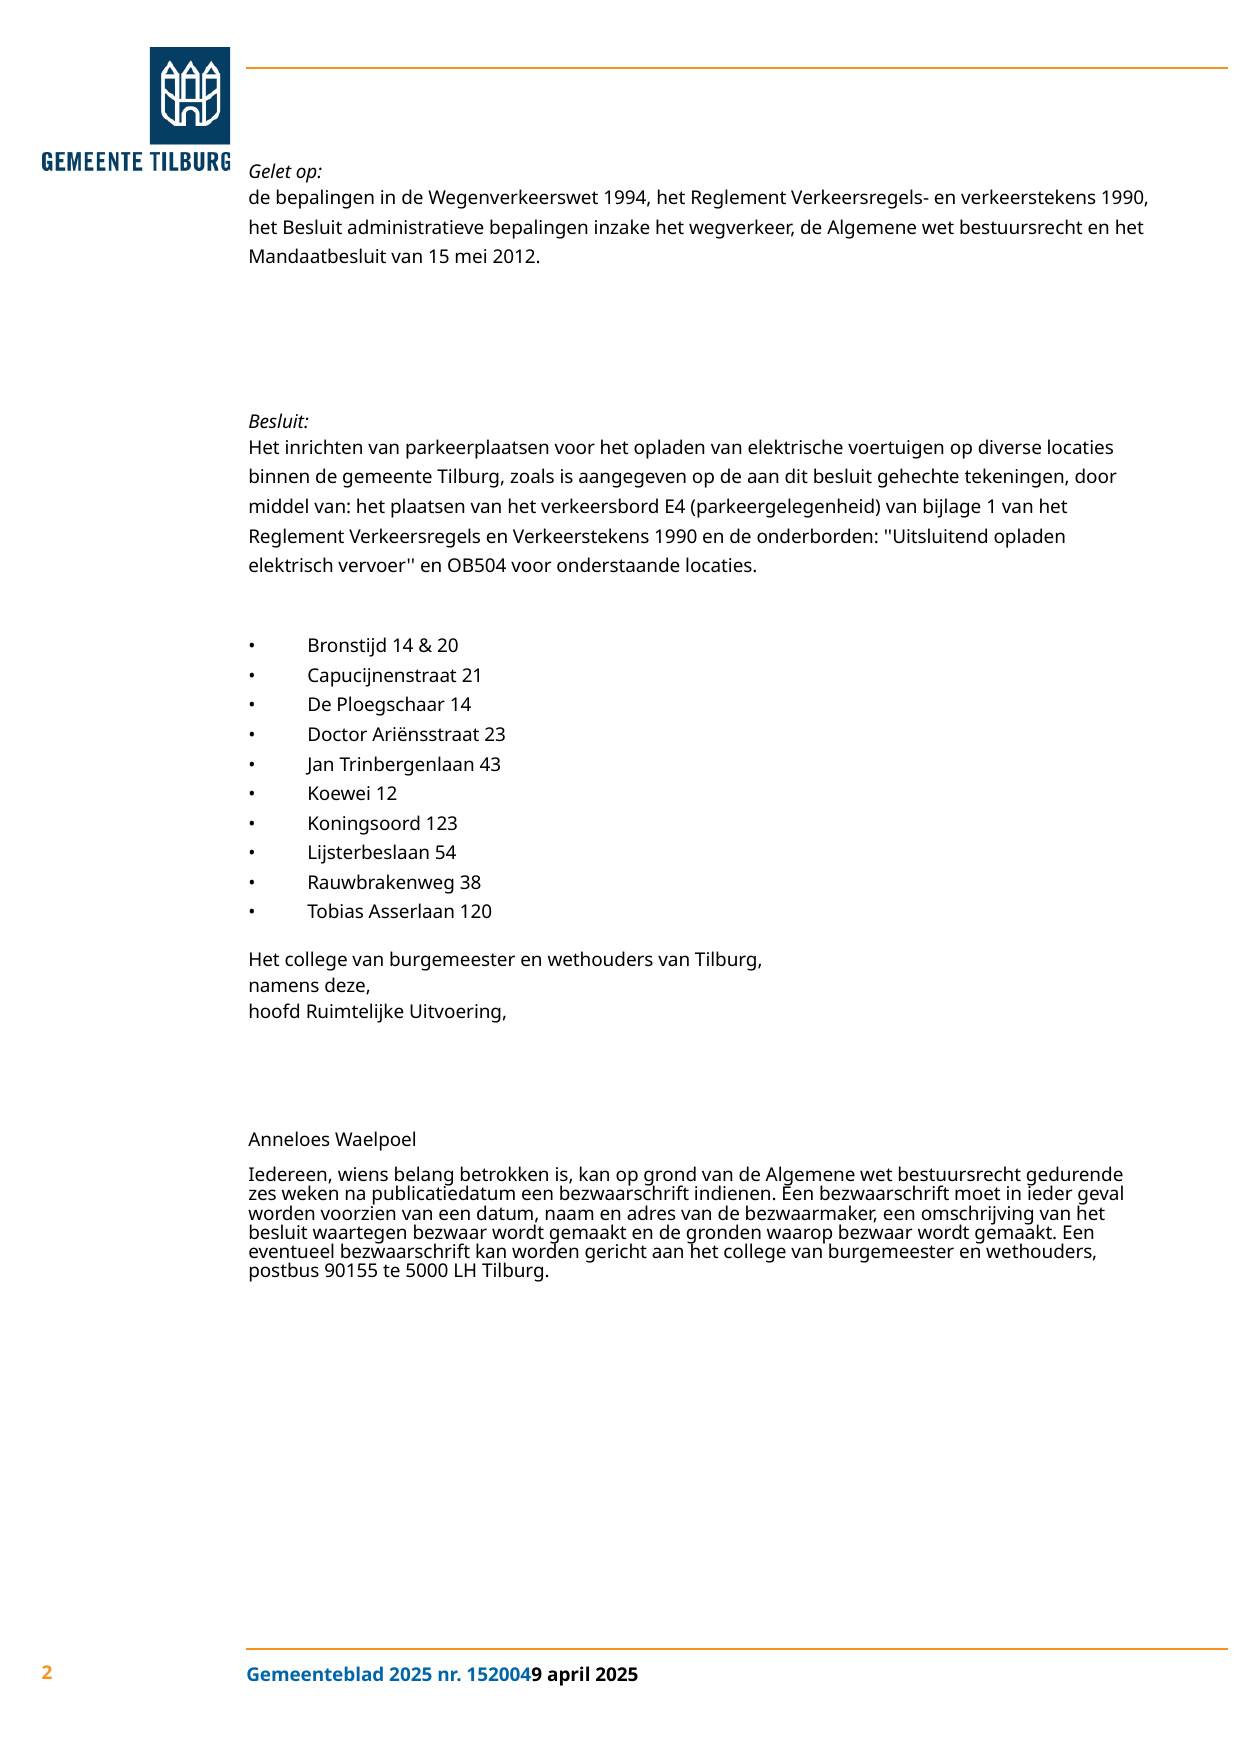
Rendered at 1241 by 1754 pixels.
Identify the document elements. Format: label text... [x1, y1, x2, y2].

list Koewei 12 [248, 780, 1152, 806]
text Anneloes Waelpoel [248, 1127, 1152, 1152]
list Koningsoord 123 [248, 810, 1152, 836]
text Gelet op: [248, 159, 1152, 184]
list Doctor Ariënsstraat 23 [248, 721, 1152, 747]
text Het college van burgemeester en wethouders van Tilburg, [248, 947, 1152, 972]
picture [41, 47, 231, 172]
list Tobias Asserlaan 120 [248, 899, 1152, 924]
list De Ploegschaar 14 [248, 692, 1152, 717]
text namens deze, [248, 972, 1152, 998]
text hoofd Ruimtelijke Uitvoering, [248, 998, 1152, 1024]
list Bronstijd 14 & 20 [248, 632, 1152, 658]
text Iedereen, wiens belang betrokken is, kan op grond van de Algemene wet bestuursrecht gedurende zes weken na publicatiedatum een bezwaarschrift indienen. Een bezwaarschrift moet in ieder geval worden voorzien van een datum, naam en adres van de bezwaarmaker, een omschrijving van het besluit waartegen bezwaar wordt gemaakt en de gronden waarop bezwaar wordt gemaakt. Een eventueel bezwaarschrift kan worden gericht aan het college van burgemeester en wethouders, postbus 90155 te 5000 LH Tilburg. [248, 1166, 1152, 1282]
list Jan Trinbergenlaan 43 [248, 751, 1152, 777]
text de bepalingen in de Wegenverkeerswet 1994, het Reglement Verkeersregels- en verkeerstekens 1990, het Besluit administratieve bepalingen inzake het wegverkeer, de Algemene wet bestuursrecht en het Mandaatbesluit van 15 mei 2012. [248, 184, 1152, 269]
list Capucijnenstraat 21 [248, 662, 1152, 688]
text Het inrichten van parkeerplaatsen voor het opladen van elektrische voertuigen op diverse locaties binnen de gemeente Tilburg, zoals is aangegeven op de aan dit besluit gehechte tekeningen, door middel van: het plaatsen van het verkeersbord E4 (parkeergelegenheid) van bijlage 1 van het Reglement Verkeersregels en Verkeerstekens 1990 en de onderborden: ''Uitsluitend opladen elektrisch vervoer'' en OB504 voor onderstaande locaties. [248, 434, 1152, 578]
list Lijsterbeslaan 54 [248, 839, 1152, 865]
list Rauwbrakenweg 38 [248, 869, 1152, 895]
text Besluit: [248, 408, 1152, 434]
